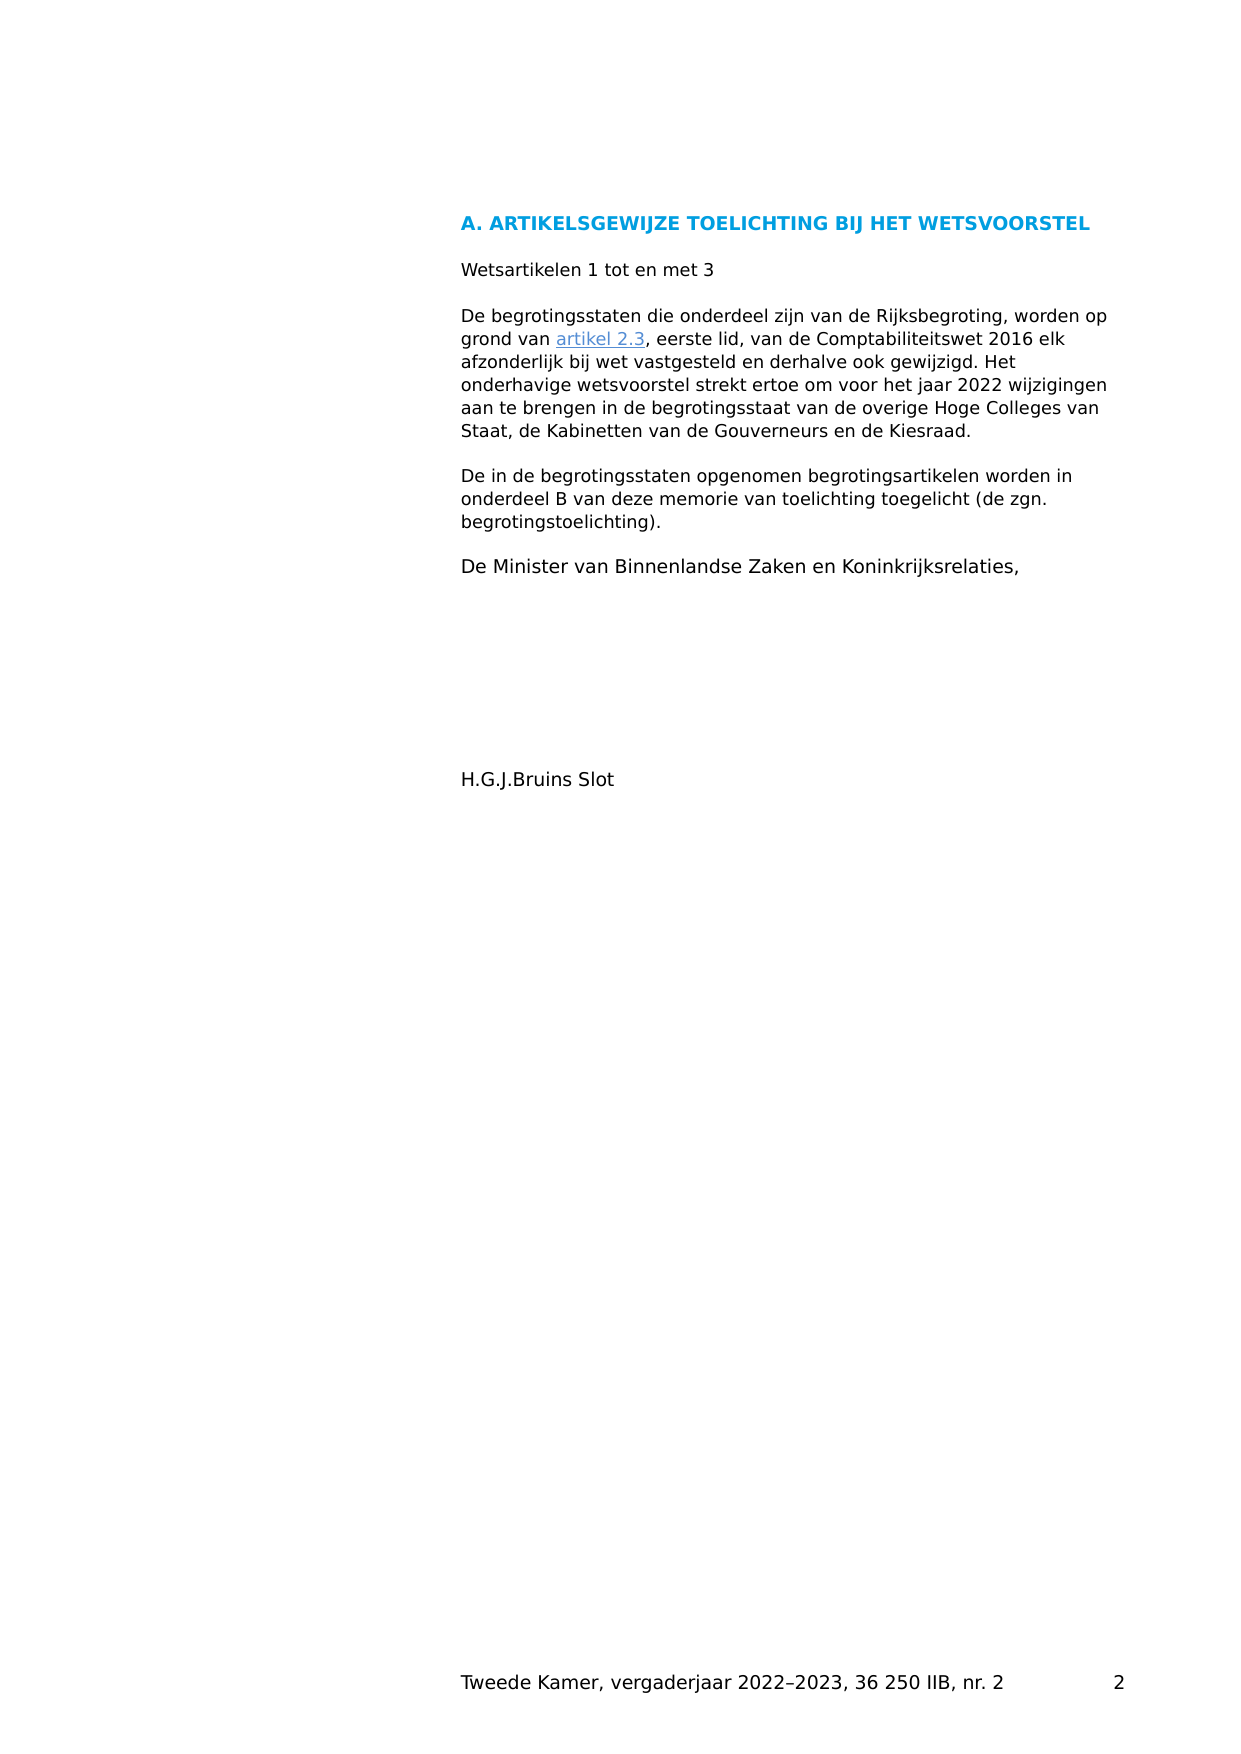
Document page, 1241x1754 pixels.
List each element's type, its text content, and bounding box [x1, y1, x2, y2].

text De Minister van Binnenlandse Zaken en Koninkrijksrelaties, [461, 556, 1125, 578]
text De begrotingsstaten die onderdeel zijn van de Rijksbegroting, worden op grond van artikel 2.3, eerste lid, van de Comptabiliteitswet 2016 elk afzonderlijk bij wet vastgesteld en derhalve ook gewijzigd. Het onderhavige wetsvoorstel strekt ertoe om voor het jaar 2022 wijzigingen aan te brengen in de begrotingsstaat van de overige Hoge Colleges van Staat, de Kabinetten van de Gouverneurs en de Kiesraad. [461, 304, 1125, 442]
text Wetsartikelen 1 tot en met 3 [461, 258, 1125, 281]
text H.G.J.Bruins Slot [461, 769, 1125, 791]
text De in de begrotingsstaten opgenomen begrotingsartikelen worden in onderdeel B van deze memorie van toelichting toegelicht (de zgn. begrotingstoelichting). [461, 464, 1125, 533]
title A. ARTIKELSGEWIJZE TOELICHTING BIJ HET WETSVOORSTEL [461, 213, 1125, 235]
